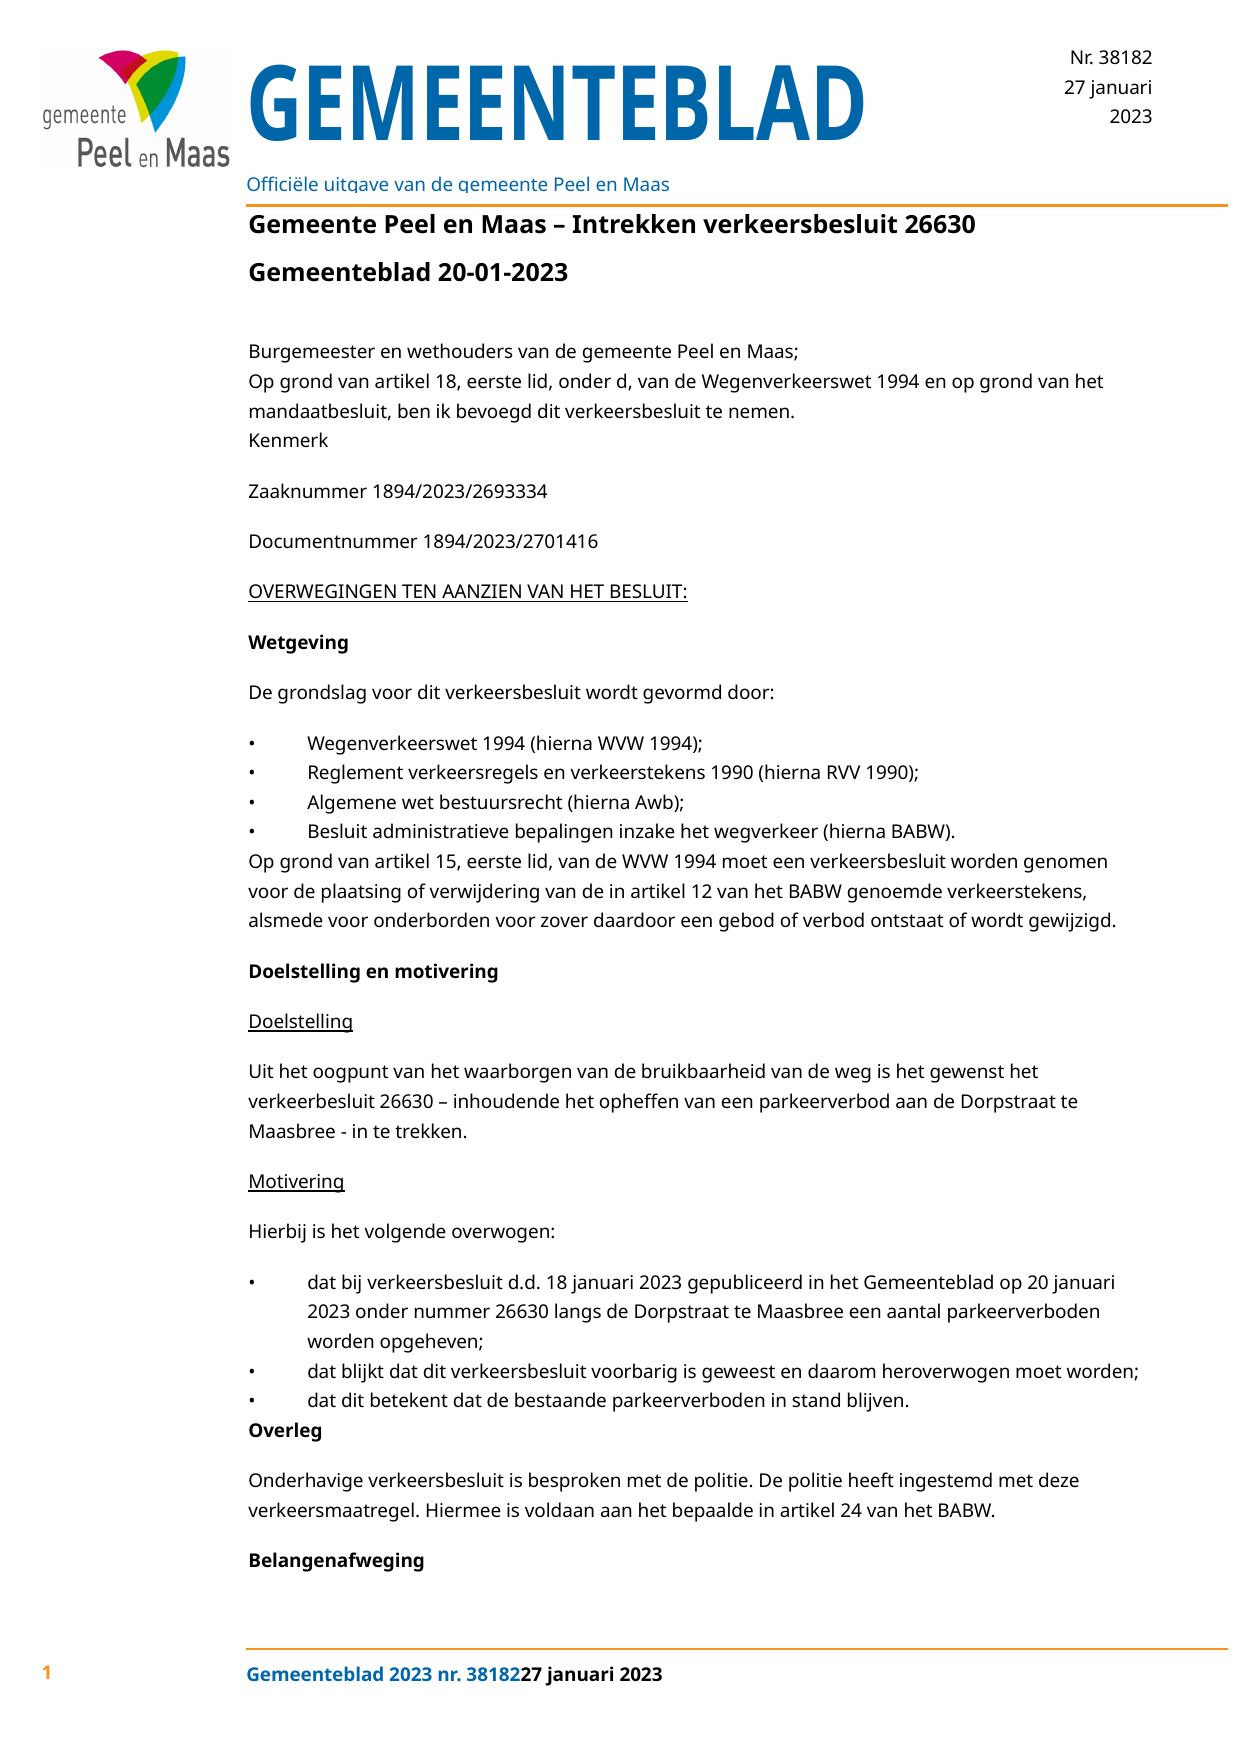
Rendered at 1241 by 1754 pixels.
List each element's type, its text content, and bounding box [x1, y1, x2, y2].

text Wetgeving [248, 629, 1152, 655]
list dat blijkt dat dit verkeersbesluit voorbarig is geweest en daarom heroverwogen moet worden; [248, 1358, 1152, 1383]
text Hierbij is het volgende overwogen: [248, 1219, 1152, 1244]
text Motivering [248, 1168, 1152, 1194]
text Doelstelling [248, 1008, 1152, 1034]
text OVERWEGINGEN TEN AANZIEN VAN HET BESLUIT: [248, 579, 1152, 604]
picture [41, 47, 231, 172]
list Algemene wet bestuursrecht (hierna Awb); [248, 789, 1152, 815]
text Burgemeester en wethouders van de gemeente Peel en Maas; [248, 339, 1152, 364]
text Zaaknummer 1894/2023/2693334 [248, 478, 1152, 503]
text De grondslag voor dit verkeersbesluit wordt gevormd door: [248, 679, 1152, 705]
text Overleg [248, 1417, 1152, 1443]
text Doelstelling en motivering [248, 958, 1152, 983]
list dat bij verkeersbesluit d.d. 18 januari 2023 gepubliceerd in het Gemeenteblad op 20 januari 2023 onder nummer 26630 langs de Dorpstraat te Maasbree een aantal parkeerverboden worden opgeheven; [248, 1269, 1152, 1354]
list Reglement verkeersregels en verkeerstekens 1990 (hierna RVV 1990); [248, 759, 1152, 785]
list dat dit betekent dat de bestaande parkeerverboden in stand blijven. [248, 1387, 1152, 1413]
text Belangenafweging [248, 1547, 1152, 1573]
text Uit het oogpunt van het waarborgen van de bruikbaarheid van de weg is het gewenst het verkeerbesluit 26630 – inhoudende het opheffen van een parkeerverbod aan de Dorpstraat te Maasbree - in te trekken. [248, 1059, 1152, 1143]
list Besluit administratieve bepalingen inzake het wegverkeer (hierna BABW). [248, 819, 1152, 844]
text Op grond van artikel 18, eerste lid, onder d, van de Wegenverkeerswet 1994 en op grond van het mandaatbesluit, ben ik bevoegd dit verkeersbesluit te nemen. [248, 368, 1152, 423]
text Kenmerk [248, 427, 1152, 453]
list Wegenverkeerswet 1994 (hierna WVW 1994); [248, 730, 1152, 756]
text Gemeente Peel en Maas – Intrekken verkeersbesluit 26630 Gemeenteblad 20-01-2023 [248, 207, 1152, 288]
text Op grond van artikel 15, eerste lid, van de WVW 1994 moet een verkeersbesluit worden genomen voor de plaatsing of verwijdering van de in artikel 12 van het BABW genoemde verkeerstekens, alsmede voor onderborden voor zover daardoor een gebod of verbod ontstaat of wordt gewijzigd. [248, 848, 1152, 933]
text Onderhavige verkeersbesluit is besproken met de politie. De politie heeft ingestemd met deze verkeersmaatregel. Hiermee is voldaan aan het bepaalde in artikel 24 van het BABW. [248, 1467, 1152, 1523]
text Documentnummer 1894/2023/2701416 [248, 528, 1152, 554]
